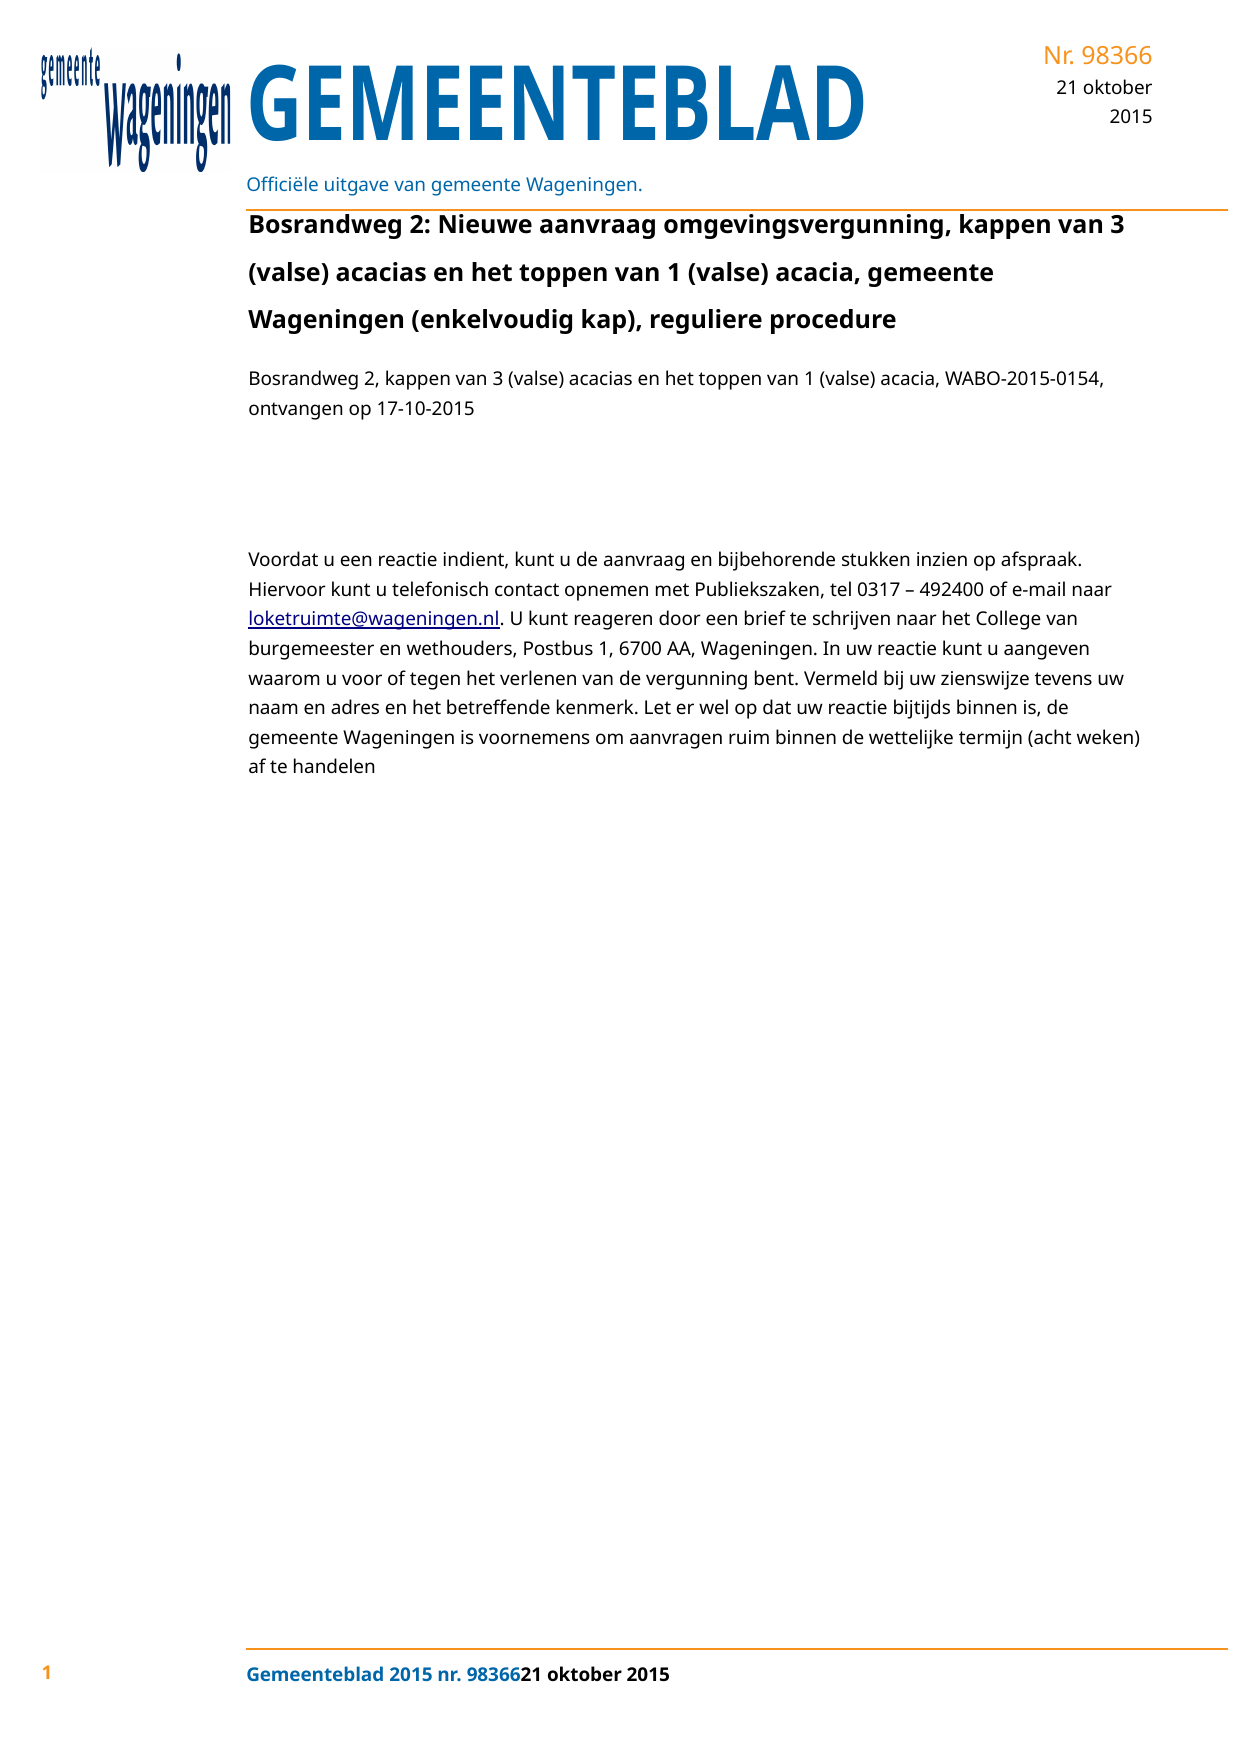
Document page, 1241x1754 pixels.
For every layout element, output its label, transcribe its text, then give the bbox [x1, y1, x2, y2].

picture [41, 47, 231, 172]
text Bosrandweg 2: Nieuwe aanvraag omgevingsvergunning, kappen van 3 (valse) acacias en het toppen van 1 (valse) acacia, gemeente Wageningen (enkelvoudig kap), reguliere procedure [248, 211, 1152, 336]
text Bosrandweg 2, kappen van 3 (valse) acacias en het toppen van 1 (valse) acacia, WABO-2015-0154, ontvangen op 17-10-2015 [248, 366, 1152, 421]
text Voordat u een reactie indient, kunt u de aanvraag en bijbehorende stukken inzien op afspraak. Hiervoor kunt u telefonisch contact opnemen met Publiekszaken, tel 0317 – 492400 of e-mail naar loketruimte@wageningen.nl. U kunt reageren door een brief te schrijven naar het College van burgemeester en wethouders, Postbus 1, 6700 AA, Wageningen. In uw reactie kunt u aangeven waarom u voor of tegen het verlenen van de vergunning bent. Vermeld bij uw zienswijze tevens uw naam en adres en het betreffende kenmerk. Let er wel op dat uw reactie bijtijds binnen is, de gemeente Wageningen is voornemens om aanvragen ruim binnen de wettelijke termijn (acht weken) af te handelen [248, 546, 1152, 779]
